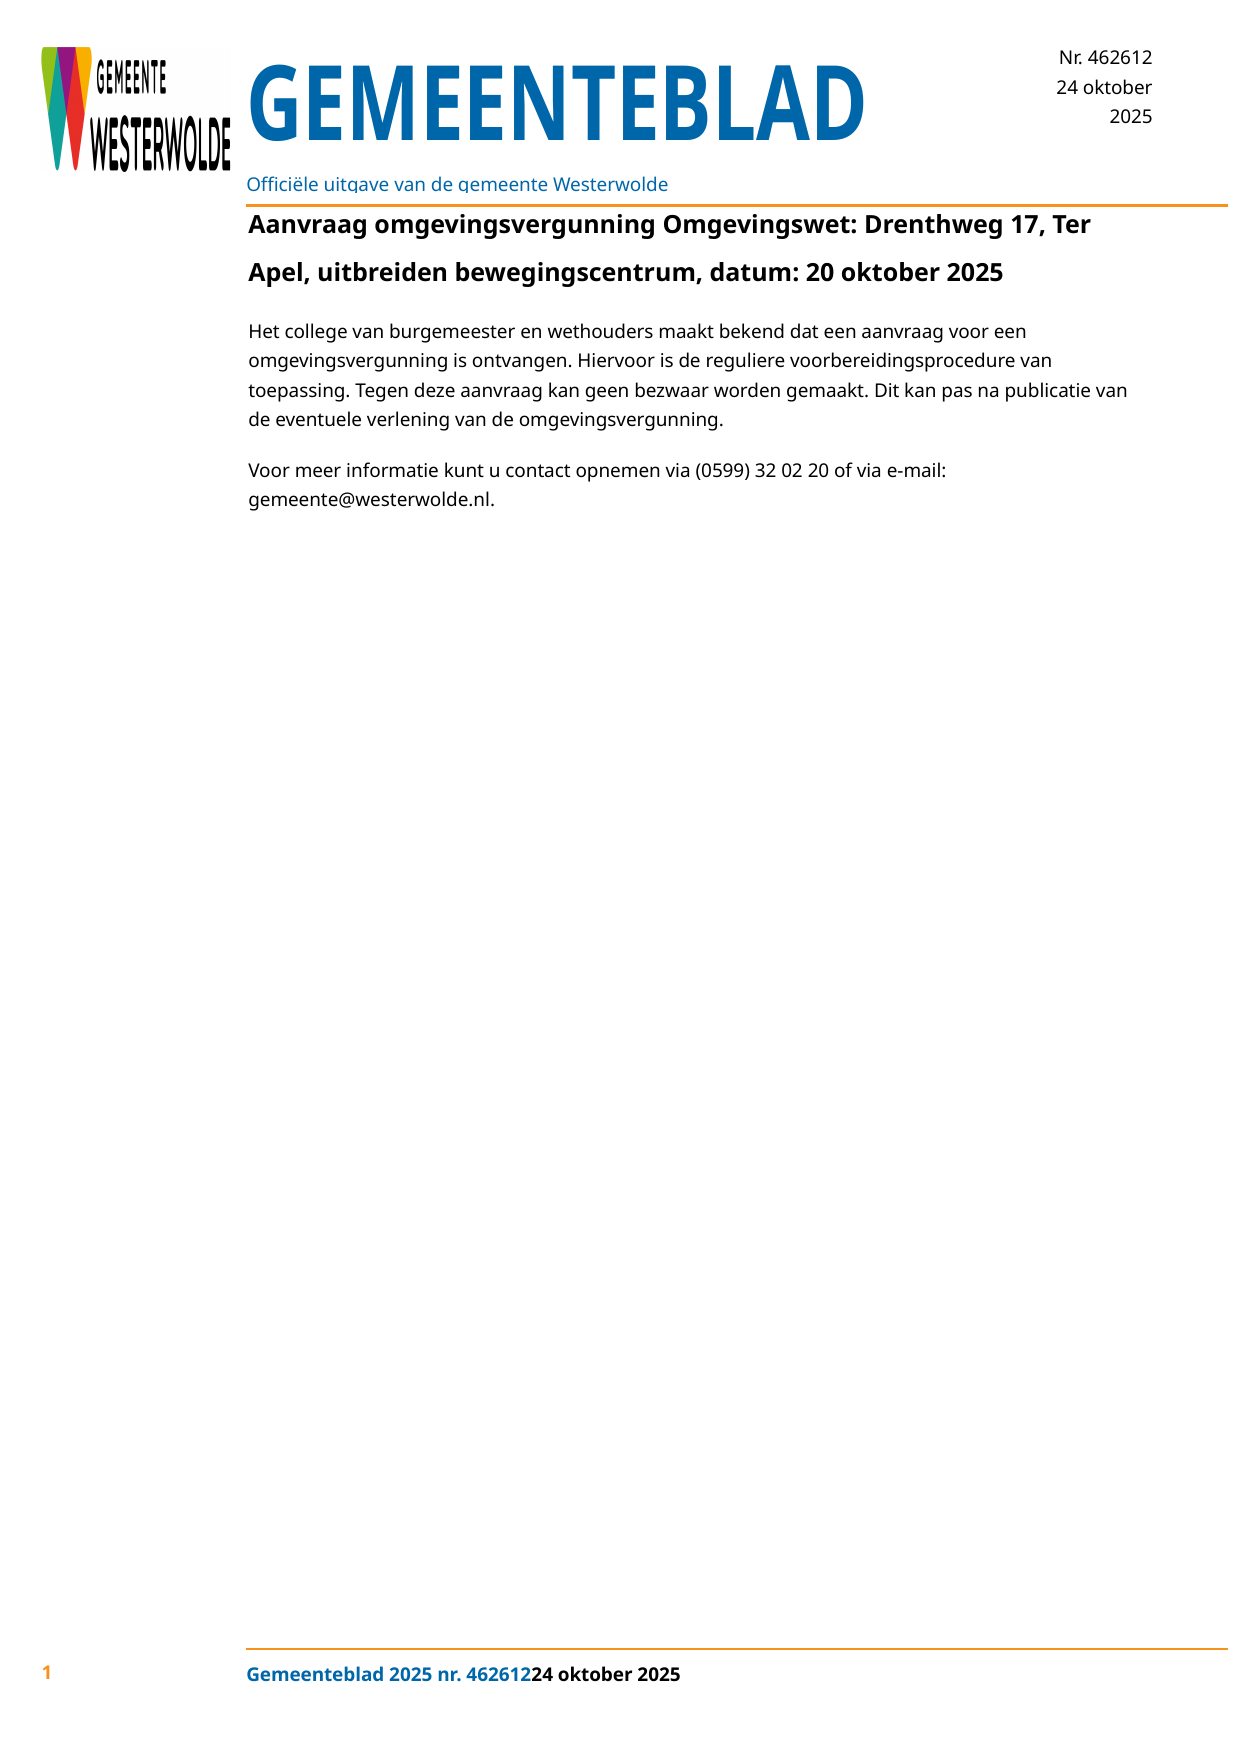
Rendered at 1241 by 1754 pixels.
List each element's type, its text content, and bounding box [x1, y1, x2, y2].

text Het college van burgemeester en wethouders maakt bekend dat een aanvraag voor een omgevingsvergunning is ontvangen. Hiervoor is de reguliere voorbereidingsprocedure van toepassing. Tegen deze aanvraag kan geen bezwaar worden gemaakt. Dit kan pas na publicatie van de eventuele verlening van de omgevingsvergunning. [248, 318, 1152, 432]
text Aanvraag omgevingsvergunning Omgevingswet: Drenthweg 17, Ter Apel, uitbreiden bewegingscentrum, datum: 20 oktober 2025 [248, 207, 1152, 288]
picture [41, 47, 231, 172]
text Voor meer informatie kunt u contact opnemen via (0599) 32 02 20 of via e-mail: gemeente@westerwolde.nl. [248, 457, 1152, 512]
